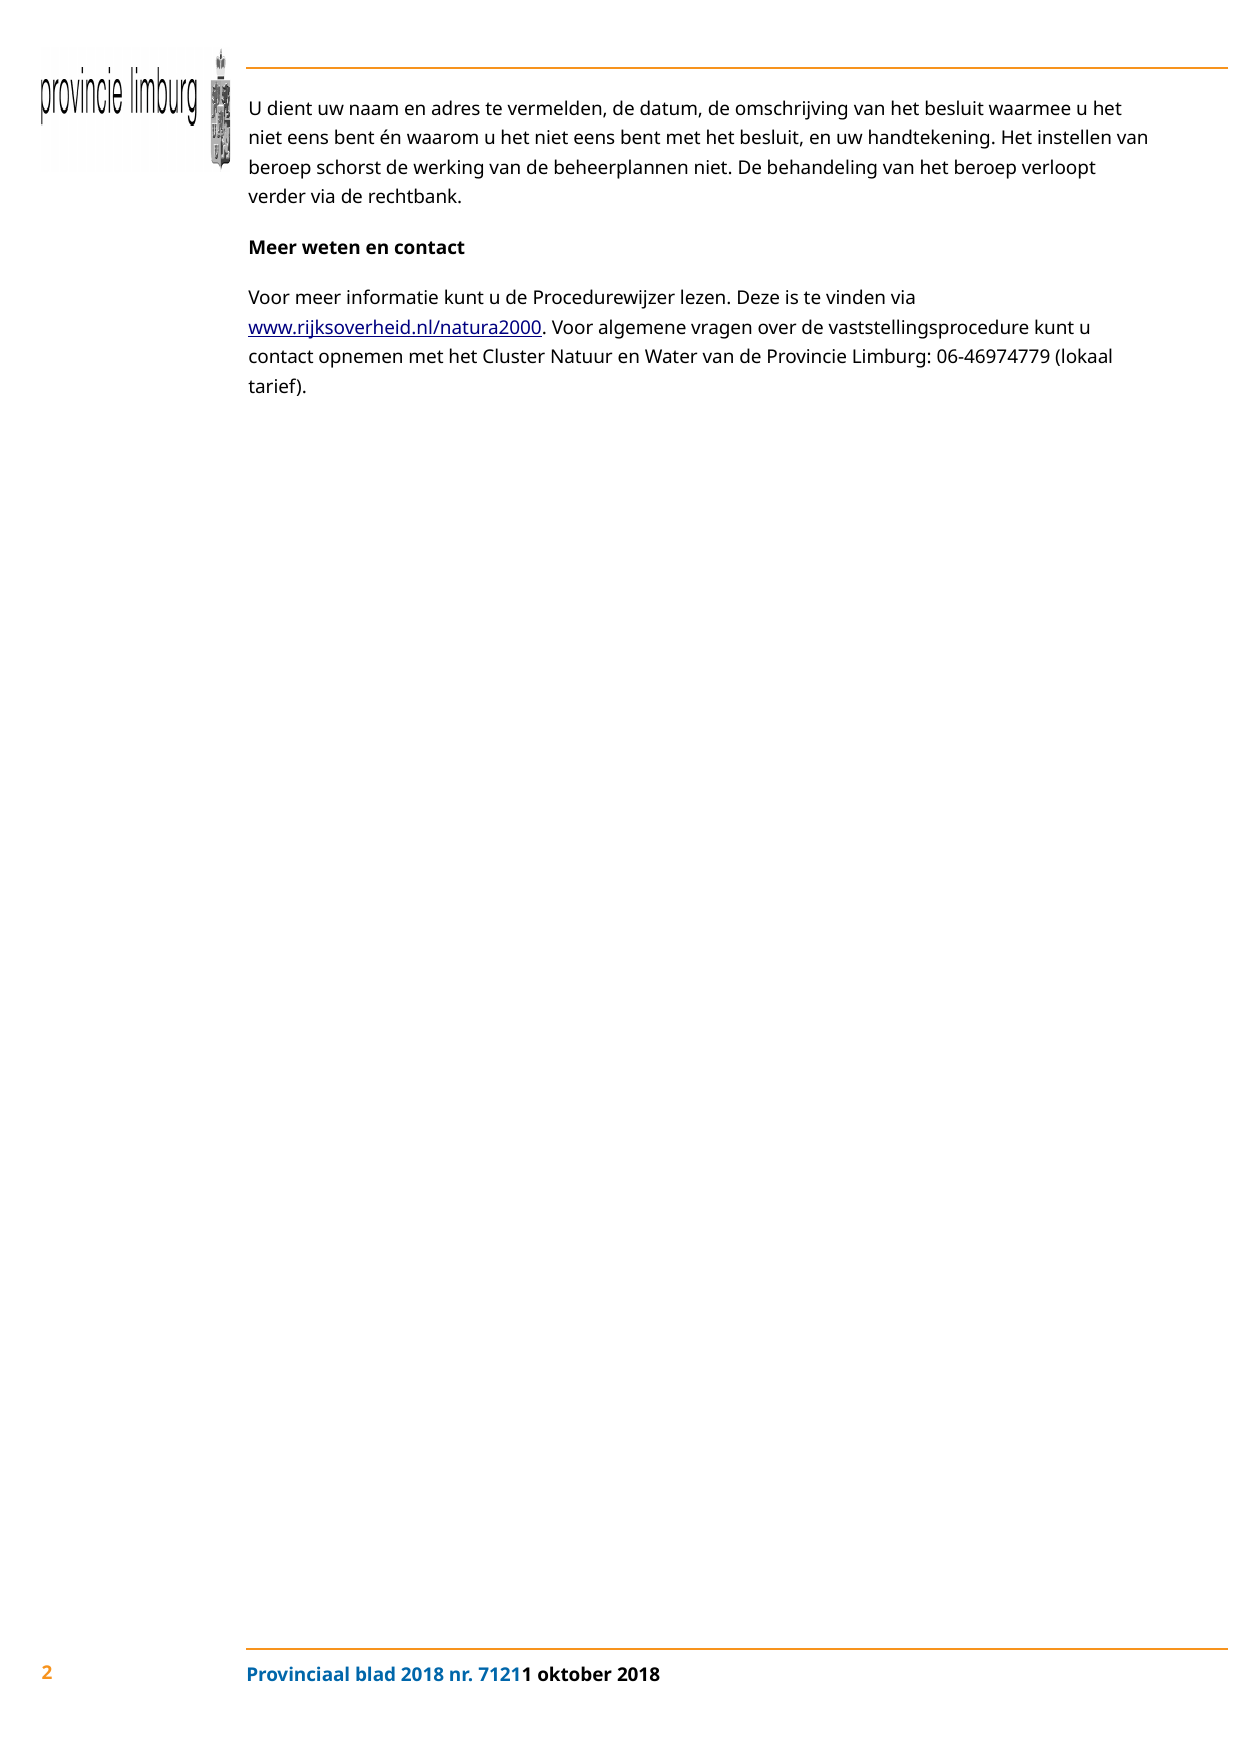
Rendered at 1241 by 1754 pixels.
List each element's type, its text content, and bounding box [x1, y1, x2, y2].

text U dient uw naam en adres te vermelden, de datum, de omschrijving van het besluit waarmee u het niet eens bent én waarom u het niet eens bent met het besluit, en uw handtekening. Het instellen van beroep schorst de werking van de beheerplannen niet. De behandeling van het beroep verloopt verder via de rechtbank. [248, 95, 1152, 209]
text Meer weten en contact [248, 234, 1152, 260]
picture [41, 47, 231, 172]
text Voor meer informatie kunt u de Procedurewijzer lezen. Deze is te vinden via www.rijksoverheid.nl/natura2000. Voor algemene vragen over de vaststellingsprocedure kunt u contact opnemen met het Cluster Natuur en Water van de Provincie Limburg: 06-46974779 (lokaal tarief). [248, 284, 1152, 399]
